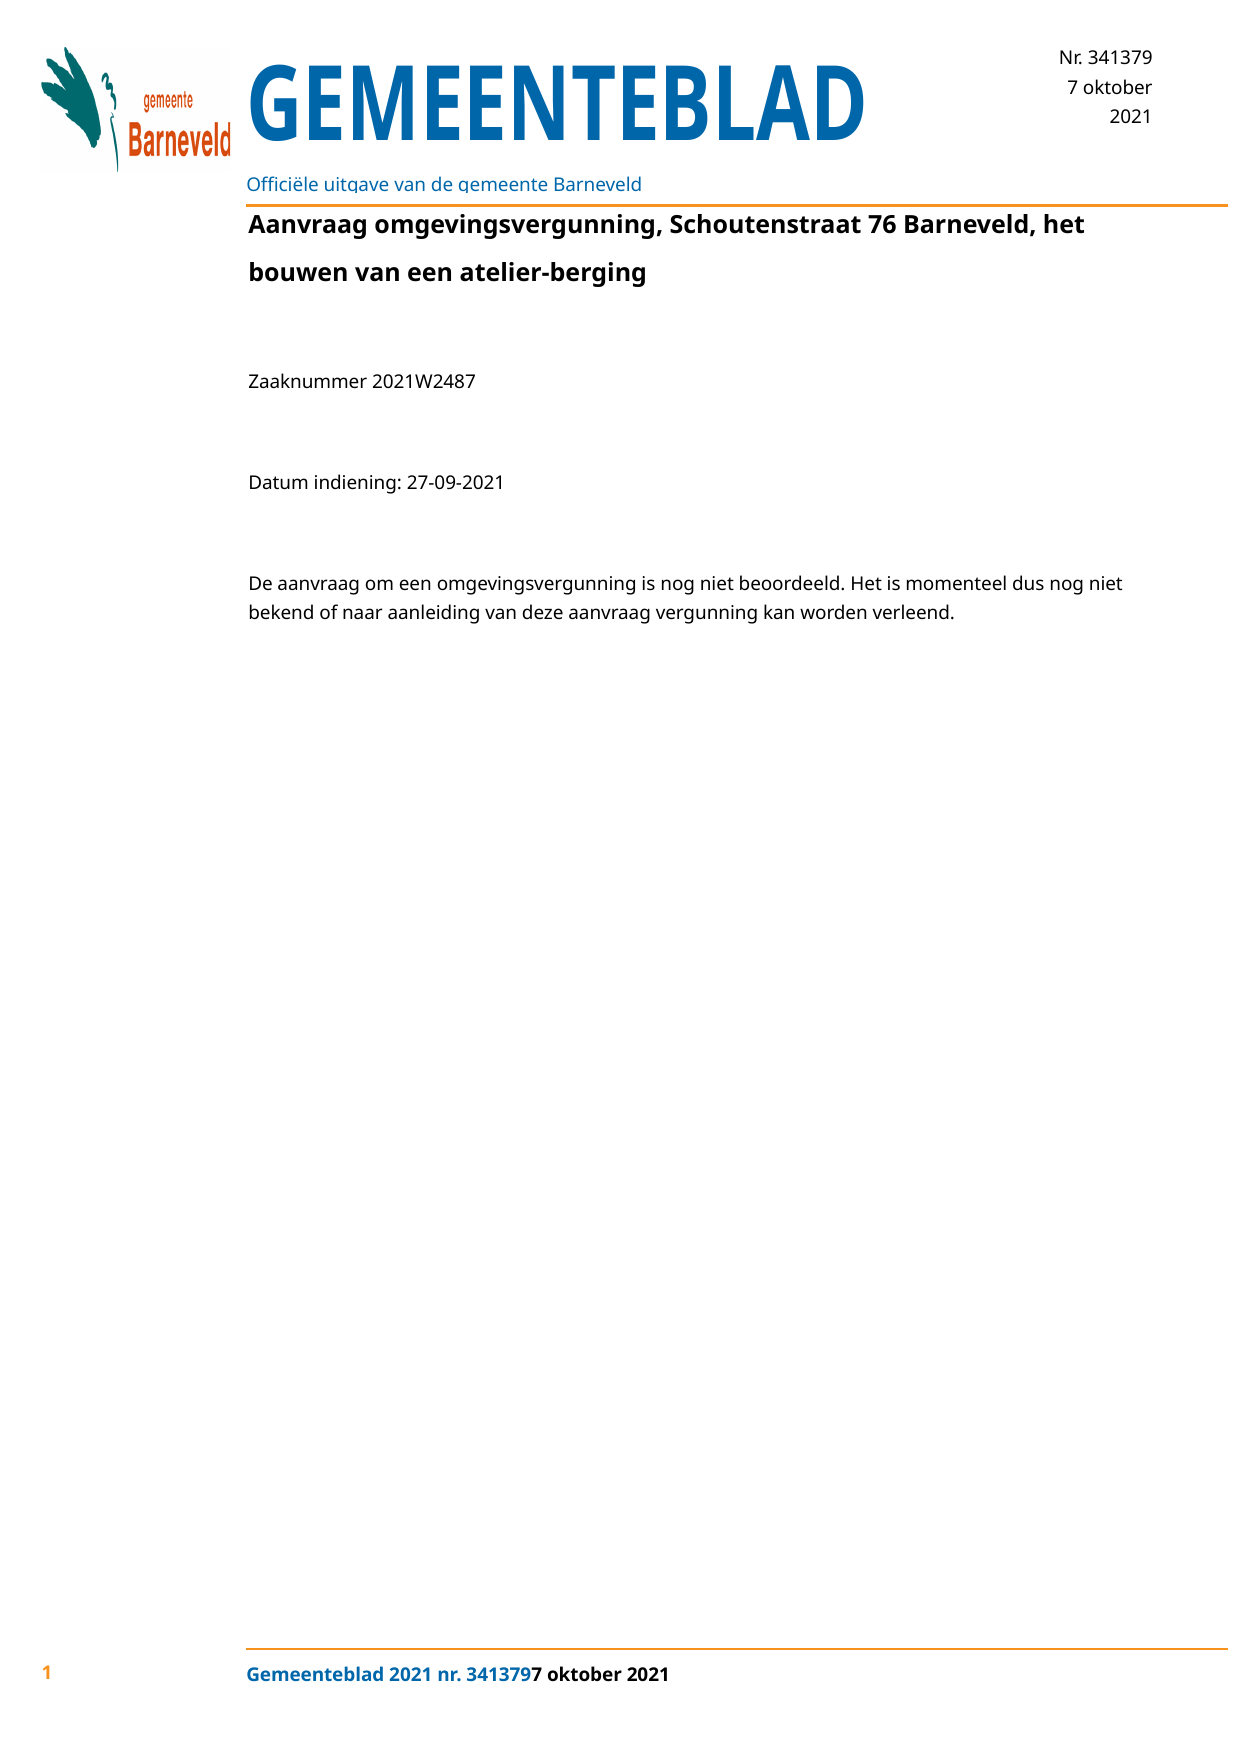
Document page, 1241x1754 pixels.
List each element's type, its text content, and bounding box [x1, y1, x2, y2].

text Zaaknummer 2021W2487 [248, 368, 1152, 394]
text Aanvraag omgevingsvergunning, Schoutenstraat 76 Barneveld, het bouwen van een atelier-berging [248, 207, 1152, 288]
picture [41, 47, 231, 172]
text Datum indiening: 27-09-2021 [248, 469, 1152, 495]
text De aanvraag om een omgevingsvergunning is nog niet beoordeeld. Het is momenteel dus nog niet bekend of naar aanleiding van deze aanvraag vergunning kan worden verleend. [248, 570, 1152, 625]
